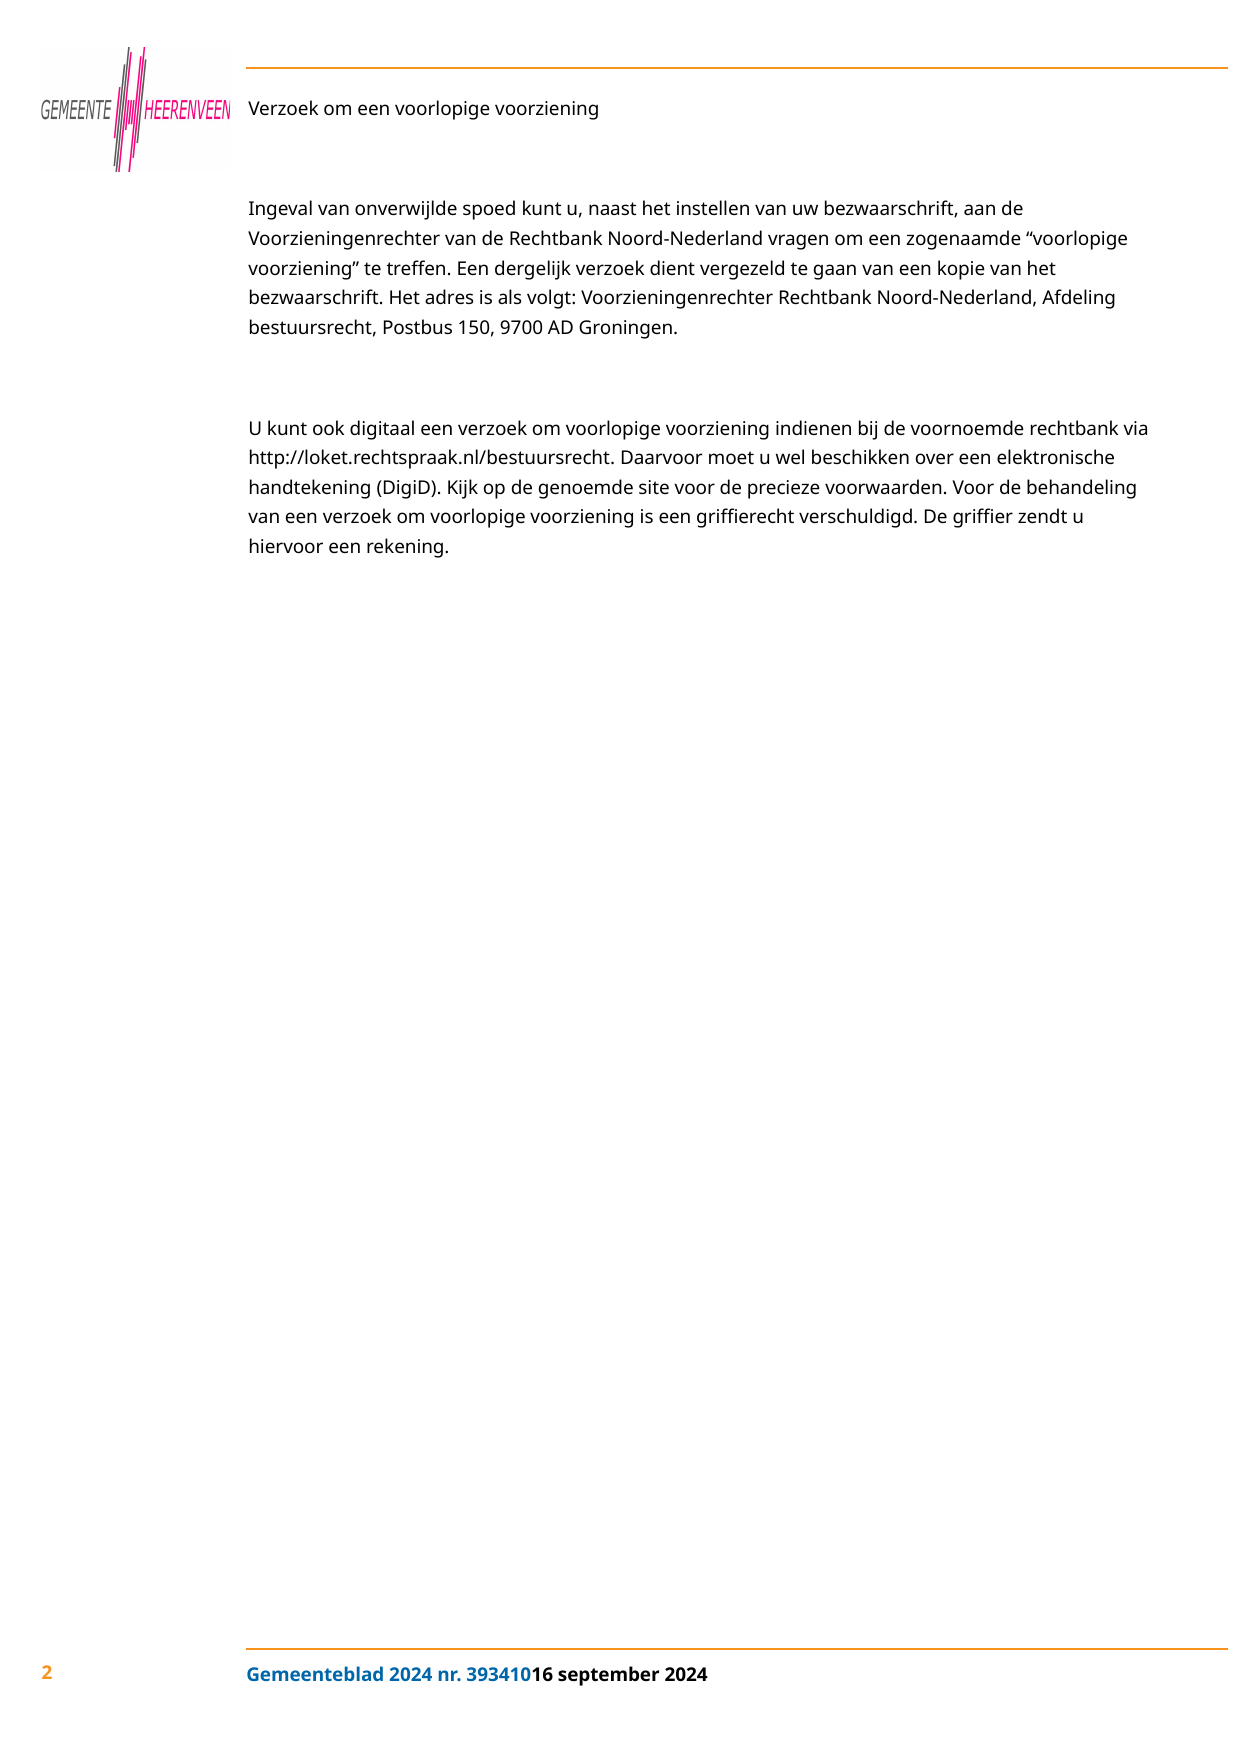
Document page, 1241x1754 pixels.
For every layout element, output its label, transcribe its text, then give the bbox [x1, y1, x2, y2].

text Verzoek om een voorlopige voorziening [248, 95, 1152, 121]
text U kunt ook digitaal een verzoek om voorlopige voorziening indienen bij de voornoemde rechtbank via http://loket.rechtspraak.nl/bestuursrecht. Daarvoor moet u wel beschikken over een elektronische handtekening (DigiD). Kijk op de genoemde site voor de precieze voorwaarden. Voor de behandeling van een verzoek om voorlopige voorziening is een griffierecht verschuldigd. De griffier zendt u hiervoor een rekening. [248, 415, 1152, 559]
text Ingeval van onverwijlde spoed kunt u, naast het instellen van uw bezwaarschrift, aan de Voorzieningenrechter van de Rechtbank Noord-Nederland vragen om een zogenaamde “voorlopige voorziening” te treffen. Een dergelijk verzoek dient vergezeld te gaan van een kopie van het bezwaarschrift. Het adres is als volgt: Voorzieningenrechter Rechtbank Noord-Nederland, Afdeling bestuursrecht, Postbus 150, 9700 AD Groningen. [248, 196, 1152, 340]
picture [41, 47, 231, 172]
